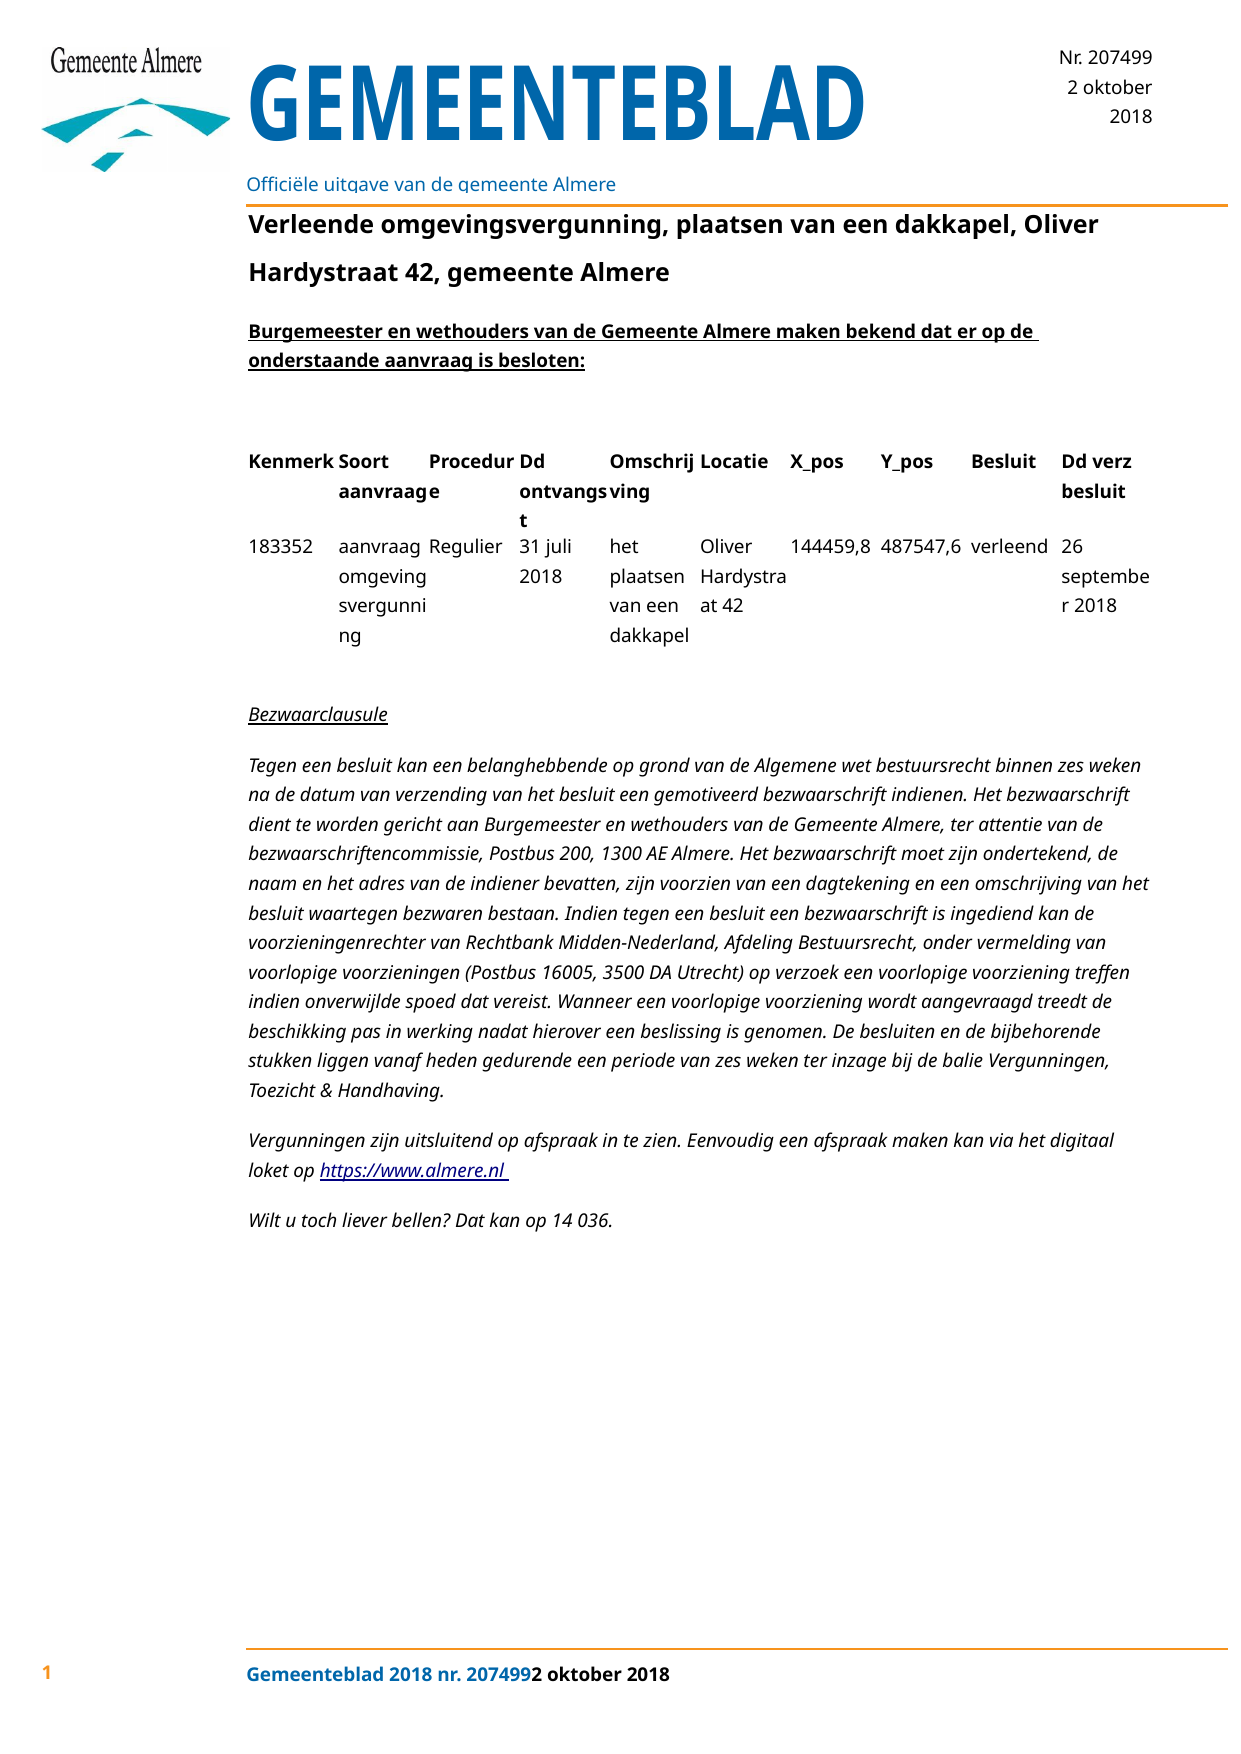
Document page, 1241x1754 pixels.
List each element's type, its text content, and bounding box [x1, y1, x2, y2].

table_header Omschrijving [609, 449, 700, 533]
table_header Y_pos [881, 449, 971, 533]
table_cell Regulier [429, 533, 519, 648]
table_header Procedure [429, 449, 519, 533]
table_cell 31 juli 2018 [519, 533, 609, 648]
table_header Kenmerk [248, 449, 338, 533]
table_header Besluit [971, 449, 1061, 533]
table_cell verleend [971, 533, 1061, 648]
table_header Dd verz besluit [1061, 449, 1152, 533]
table_cell 144459,8 [790, 533, 881, 648]
picture [41, 47, 231, 172]
table_header Locatie [700, 449, 790, 533]
text Vergunningen zijn uitsluitend op afspraak in te zien. Eenvoudig een afspraak maken kan via het digitaal loket op https://www.almere.nl [248, 1128, 1152, 1183]
text Burgemeester en wethouders van de Gemeente Almere maken bekend dat er op de onderstaande aanvraag is besloten: [248, 318, 1152, 373]
table_cell 183352 [248, 533, 338, 648]
table_cell het plaatsen van een dakkapel [609, 533, 700, 648]
table_cell Oliver Hardystraat 42 [700, 533, 790, 648]
table_header Soort aanvraag [338, 449, 429, 533]
table_header X_pos [790, 449, 881, 533]
text Wilt u toch liever bellen? Dat kan op 14 036. [248, 1208, 1152, 1233]
table_cell aanvraag omgevingsvergunning [338, 533, 429, 648]
text Bezwaarclausule [248, 701, 1152, 727]
table_cell 487547,6 [881, 533, 971, 648]
text Verleende omgevingsvergunning, plaatsen van een dakkapel, Oliver Hardystraat 42, gemeente Almere [248, 207, 1152, 288]
table_cell 26 september 2018 [1061, 533, 1152, 648]
table_header Dd ontvangst [519, 449, 609, 533]
text Tegen een besluit kan een belanghebbende op grond van de Algemene wet bestuursrecht binnen zes weken na de datum van verzending van het besluit een gemotiveerd bezwaarschrift indienen. Het bezwaarschrift dient te worden gericht aan Burgemeester en wethouders van de Gemeente Almere, ter attentie van de bezwaarschriftencommissie, Postbus 200, 1300 AE Almere. Het bezwaarschrift moet zijn ondertekend, de naam en het adres van de indiener bevatten, zijn voorzien van een dagtekening en een omschrijving van het besluit waartegen bezwaren bestaan. Indien tegen een besluit een bezwaarschrift is ingediend kan de voorzieningenrechter van Rechtbank Midden-Nederland, Afdeling Bestuursrecht, onder vermelding van voorlopige voorzieningen (Postbus 16005, 3500 DA Utrecht) op verzoek een voorlopige voorziening treffen indien onverwijlde spoed dat vereist. Wanneer een voorlopige voorziening wordt aangevraagd treedt de beschikking pas in werking nadat hierover een beslissing is genomen. De besluiten en de bijbehorende stukken liggen vanaf heden gedurende een periode van zes weken ter inzage bij de balie Vergunningen, Toezicht & Handhaving. [248, 752, 1152, 1103]
